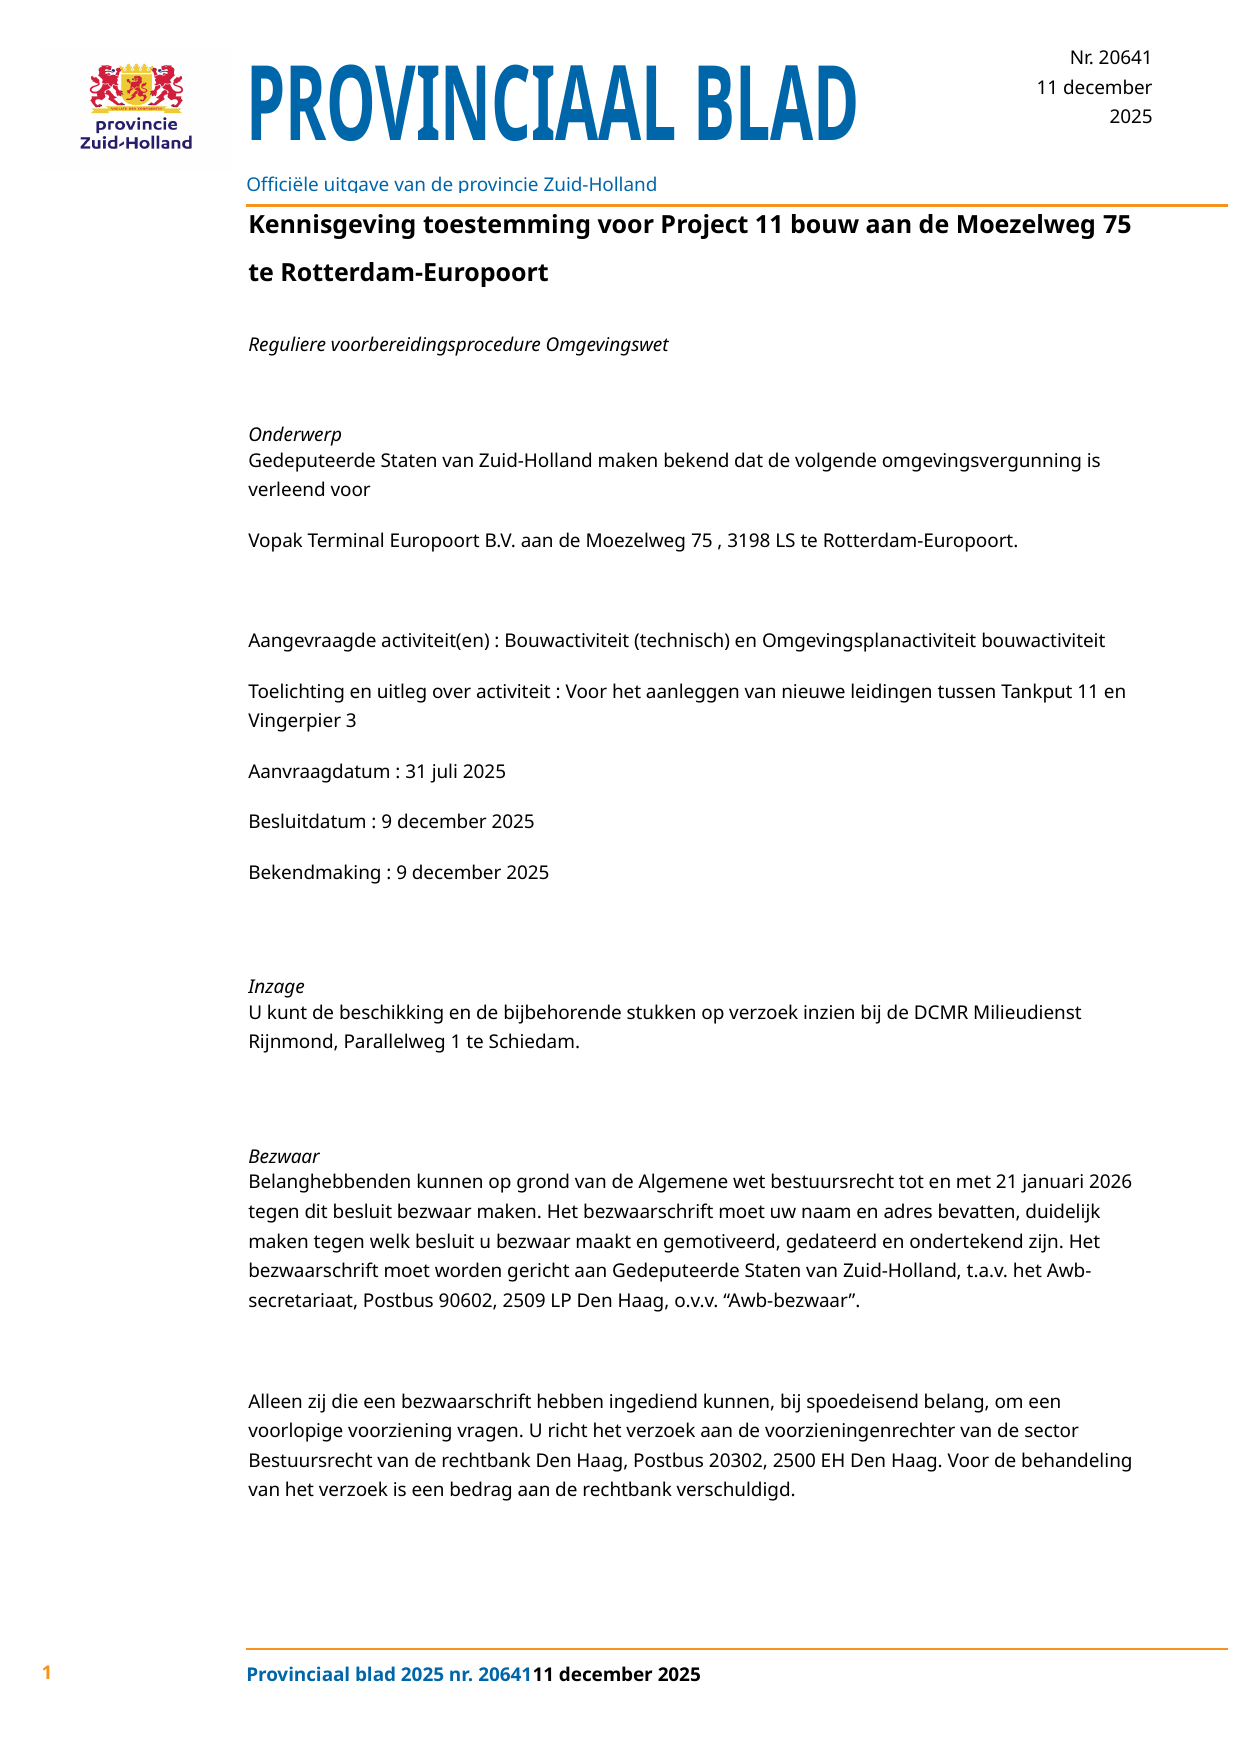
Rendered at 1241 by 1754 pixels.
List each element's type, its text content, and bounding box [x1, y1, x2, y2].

text Kennisgeving toestemming voor Project 11 bouw aan de Moezelweg 75 te Rotterdam-Europoort [248, 207, 1152, 288]
text Vopak Terminal Europoort B.V. aan de Moezelweg 75 , 3198 LS te Rotterdam-Europoort. [248, 527, 1152, 553]
text U kunt de beschikking en de bijbehorende stukken op verzoek inzien bij de DCMR Milieudienst Rijnmond, Parallelweg 1 te Schiedam. [248, 999, 1152, 1054]
text Bekendmaking : 9 december 2025 [248, 859, 1152, 885]
text Bezwaar [248, 1143, 1152, 1169]
text Besluitdatum : 9 december 2025 [248, 808, 1152, 834]
text Aangevraagde activiteit(en) : Bouwactiviteit (technisch) en Omgevingsplanactiviteit bouwactiviteit [248, 628, 1152, 653]
text Gedeputeerde Staten van Zuid-Holland maken bekend dat de volgende omgevingsvergunning is verleend voor [248, 447, 1152, 502]
picture [41, 47, 231, 172]
text Toelichting en uitleg over activiteit : Voor het aanleggen van nieuwe leidingen tussen Tankput 11 en Vingerpier 3 [248, 678, 1152, 733]
text Belanghebbenden kunnen op grond van de Algemene wet bestuursrecht tot en met 21 januari 2026 tegen dit besluit bezwaar maken. Het bezwaarschrift moet uw naam en adres bevatten, duidelijk maken tegen welk besluit u bezwaar maakt en gemotiveerd, gedateerd en ondertekend zijn. Het bezwaarschrift moet worden gericht aan Gedeputeerde Staten van Zuid-Holland, t.a.v. het Awb-secretariaat, Postbus 90602, 2509 LP Den Haag, o.v.v. “Awb-bezwaar”. [248, 1169, 1152, 1313]
text Reguliere voorbereidingsprocedure Omgevingswet [248, 331, 1152, 357]
text Alleen zij die een bezwaarschrift hebben ingediend kunnen, bij spoedeisend belang, om een voorlopige voorziening vragen. U richt het verzoek aan de voorzieningenrechter van de sector Bestuursrecht van de rechtbank Den Haag, Postbus 20302, 2500 EH Den Haag. Voor de behandeling van het verzoek is een bedrag aan de rechtbank verschuldigd. [248, 1388, 1152, 1502]
text Aanvraagdatum : 31 juli 2025 [248, 758, 1152, 784]
text Onderwerp [248, 421, 1152, 447]
text Inzage [248, 973, 1152, 999]
